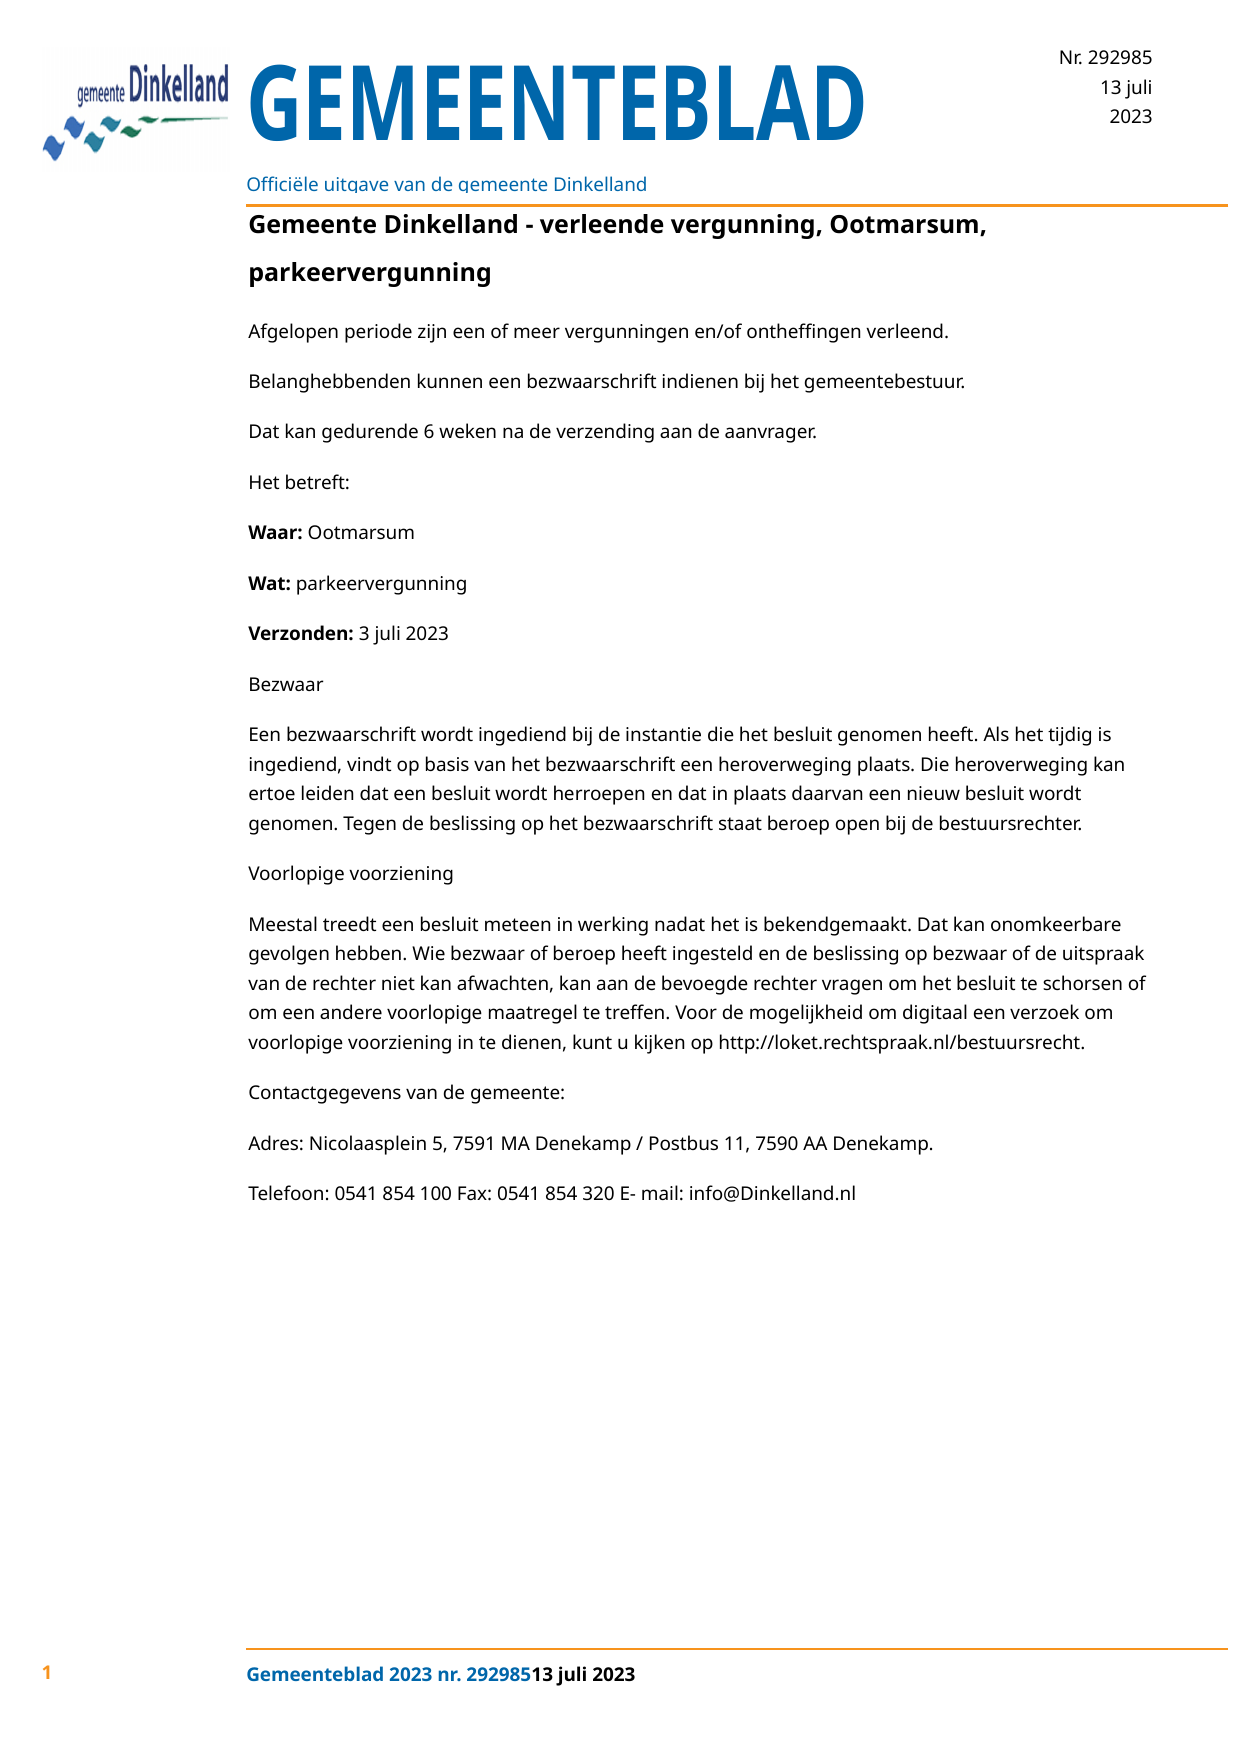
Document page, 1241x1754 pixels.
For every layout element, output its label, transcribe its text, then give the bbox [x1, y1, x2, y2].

text Contactgegevens van de gemeente: [248, 1079, 1152, 1105]
text Gemeente Dinkelland - verleende vergunning, Ootmarsum, parkeervergunning [248, 207, 1152, 288]
text Bezwaar [248, 671, 1152, 697]
text Belanghebbenden kunnen een bezwaarschrift indienen bij het gemeentebestuur. [248, 368, 1152, 394]
text Adres: Nicolaasplein 5, 7591 MA Denekamp / Postbus 11, 7590 AA Denekamp. [248, 1130, 1152, 1156]
text Waar: Ootmarsum [248, 519, 1152, 545]
picture [41, 47, 231, 172]
text Verzonden: 3 juli 2023 [248, 620, 1152, 646]
text Een bezwaarschrift wordt ingediend bij de instantie die het besluit genomen heeft. Als het tijdig is ingediend, vindt op basis van het bezwaarschrift een heroverweging plaats. Die heroverweging kan ertoe leiden dat een besluit wordt herroepen en dat in plaats daarvan een nieuw besluit wordt genomen. Tegen de beslissing op het bezwaarschrift staat beroep open bij de bestuursrechter. [248, 721, 1152, 836]
text Het betreft: [248, 469, 1152, 495]
text Afgelopen periode zijn een of meer vergunningen en/of ontheffingen verleend. [248, 318, 1152, 344]
text Meestal treedt een besluit meteen in werking nadat het is bekendgemaakt. Dat kan onomkeerbare gevolgen hebben. Wie bezwaar of beroep heeft ingesteld en de beslissing op bezwaar of de uitspraak van de rechter niet kan afwachten, kan aan de bevoegde rechter vragen om het besluit te schorsen of om een andere voorlopige maatregel te treffen. Voor de mogelijkheid om digitaal een verzoek om voorlopige voorziening in te dienen, kunt u kijken op http://loket.rechtspraak.nl/bestuursrecht. [248, 911, 1152, 1055]
text Voorlopige voorziening [248, 860, 1152, 886]
text Telefoon: 0541 854 100 Fax: 0541 854 320 E- mail: info@Dinkelland.nl [248, 1180, 1152, 1206]
text Dat kan gedurende 6 weken na de verzending aan de aanvrager. [248, 419, 1152, 444]
text Wat: parkeervergunning [248, 570, 1152, 596]
